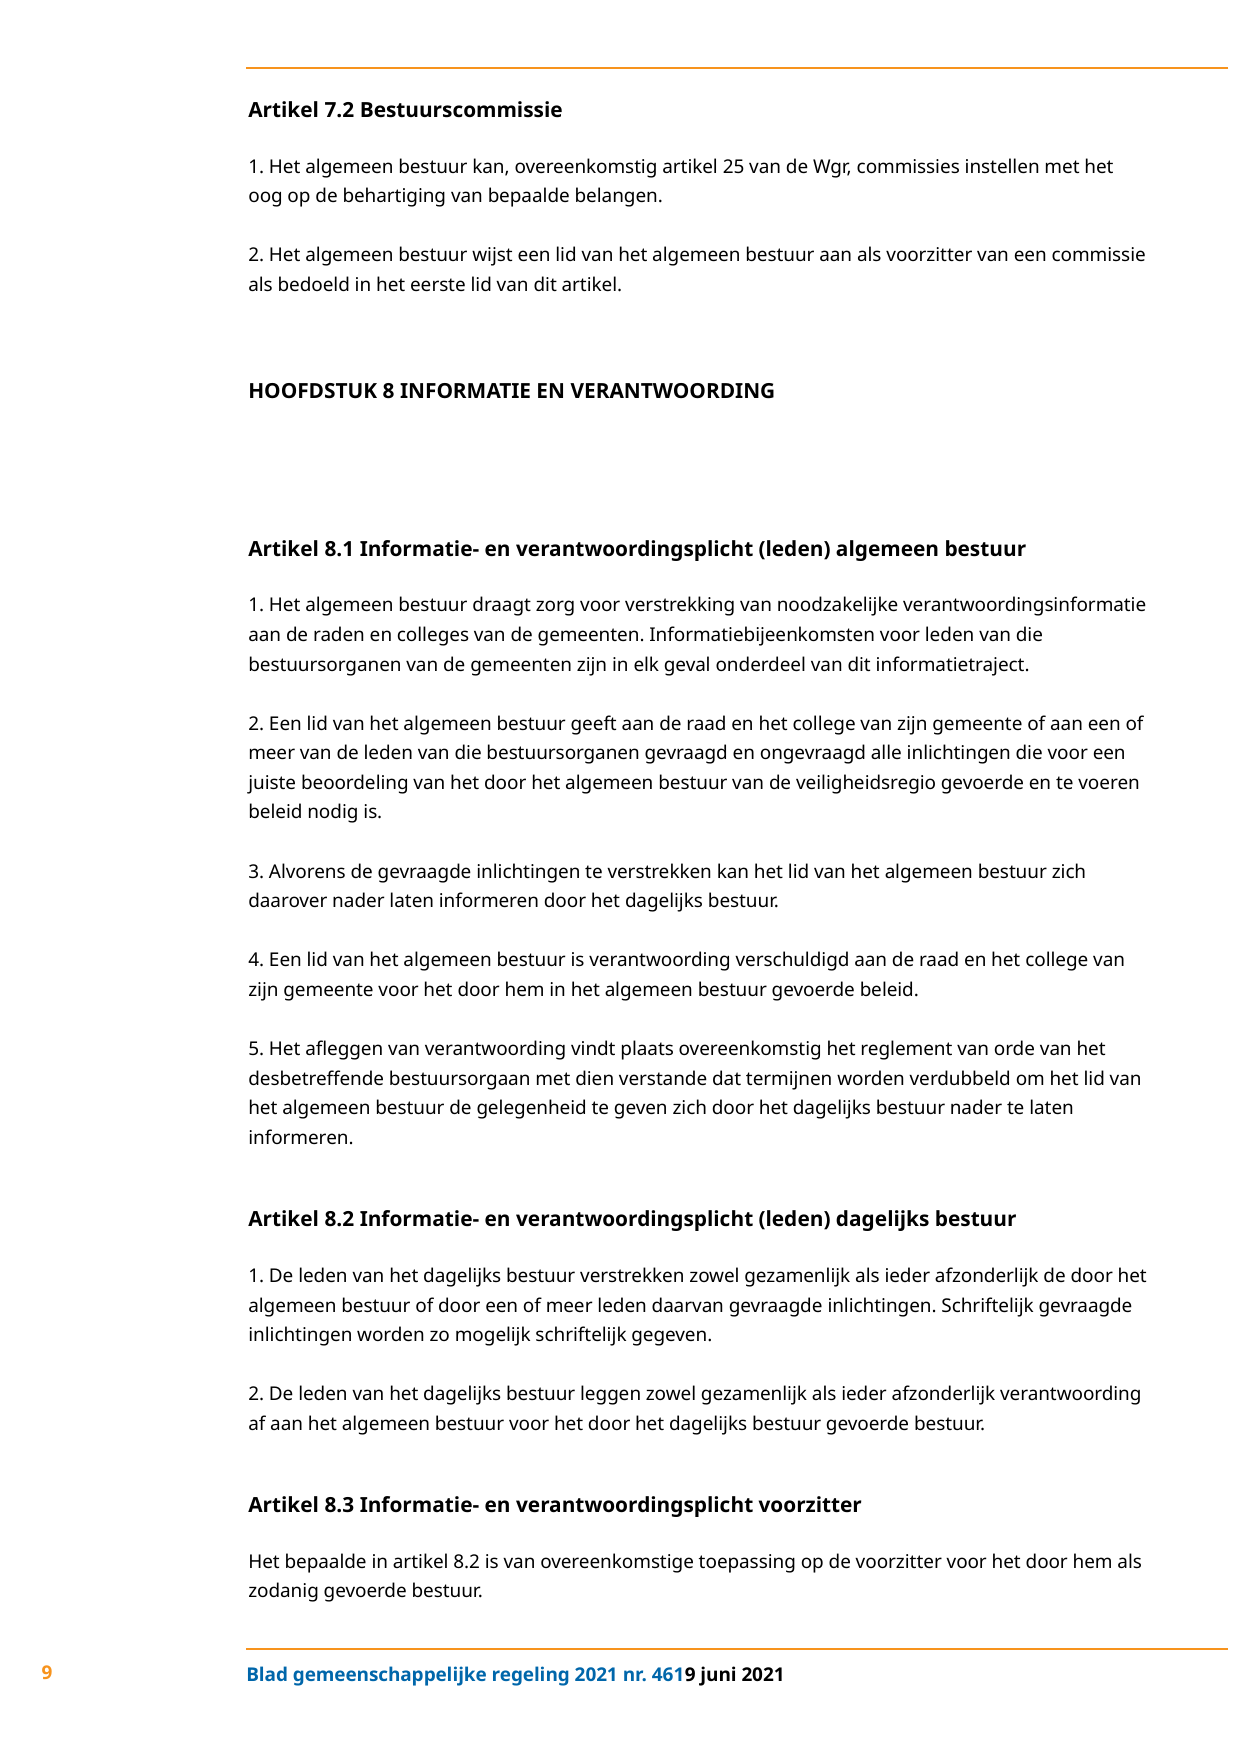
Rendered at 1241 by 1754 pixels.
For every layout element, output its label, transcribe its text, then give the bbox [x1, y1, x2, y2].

text Artikel 7.2 Bestuurscommissie [248, 95, 1152, 123]
text Artikel 8.2 Informatie- en verantwoordingsplicht (leden) dagelijks bestuur [248, 1204, 1152, 1233]
picture [41, 47, 231, 172]
text Het bepaalde in artikel 8.2 is van overeenkomstige toepassing op de voorzitter voor het door hem als zodanig gevoerde bestuur. [248, 1548, 1152, 1603]
text 4. Een lid van het algemeen bestuur is verantwoording verschuldigd aan de raad en het college van zijn gemeente voor het door hem in het algemeen bestuur gevoerde beleid. [248, 947, 1152, 1002]
text 2. De leden van het dagelijks bestuur leggen zowel gezamenlijk als ieder afzonderlijk verantwoording af aan het algemeen bestuur voor het door het dagelijks bestuur gevoerde bestuur. [248, 1381, 1152, 1436]
text HOOFDSTUK 8 INFORMATIE EN VERANTWOORDING [248, 376, 1152, 404]
text 1. De leden van het dagelijks bestuur verstrekken zowel gezamenlijk als ieder afzonderlijk de door het algemeen bestuur of door een of meer leden daarvan gevraagde inlichtingen. Schriftelijk gevraagde inlichtingen worden zo mogelijk schriftelijk gegeven. [248, 1262, 1152, 1347]
text 1. Het algemeen bestuur draagt zorg voor verstrekking van noodzakelijke verantwoordingsinformatie aan de raden en colleges van de gemeenten. Informatiebijeenkomsten voor leden van die bestuursorganen van de gemeenten zijn in elk geval onderdeel van dit informatietraject. [248, 592, 1152, 677]
text 1. Het algemeen bestuur kan, overeenkomstig artikel 25 van de Wgr, commissies instellen met het oog op de behartiging van bepaalde belangen. [248, 153, 1152, 208]
text Artikel 8.1 Informatie- en verantwoordingsplicht (leden) algemeen bestuur [248, 534, 1152, 562]
text 5. Het afleggen van verantwoording vindt plaats overeenkomstig het reglement van orde van het desbetreffende bestuursorgaan met dien verstande dat termijnen worden verdubbeld om het lid van het algemeen bestuur de gelegenheid te geven zich door het dagelijks bestuur nader te laten informeren. [248, 1035, 1152, 1150]
text 2. Het algemeen bestuur wijst een lid van het algemeen bestuur aan als voorzitter van een commissie als bedoeld in het eerste lid van dit artikel. [248, 242, 1152, 297]
text 3. Alvorens de gevraagde inlichtingen te verstrekken kan het lid van het algemeen bestuur zich daarover nader laten informeren door het dagelijks bestuur. [248, 858, 1152, 913]
text Artikel 8.3 Informatie- en verantwoordingsplicht voorzitter [248, 1490, 1152, 1518]
text 2. Een lid van het algemeen bestuur geeft aan de raad en het college van zijn gemeente of aan een of meer van de leden van die bestuursorganen gevraagd en ongevraagd alle inlichtingen die voor een juiste beoordeling van het door het algemeen bestuur van de veiligheidsregio gevoerde en te voeren beleid nodig is. [248, 710, 1152, 824]
